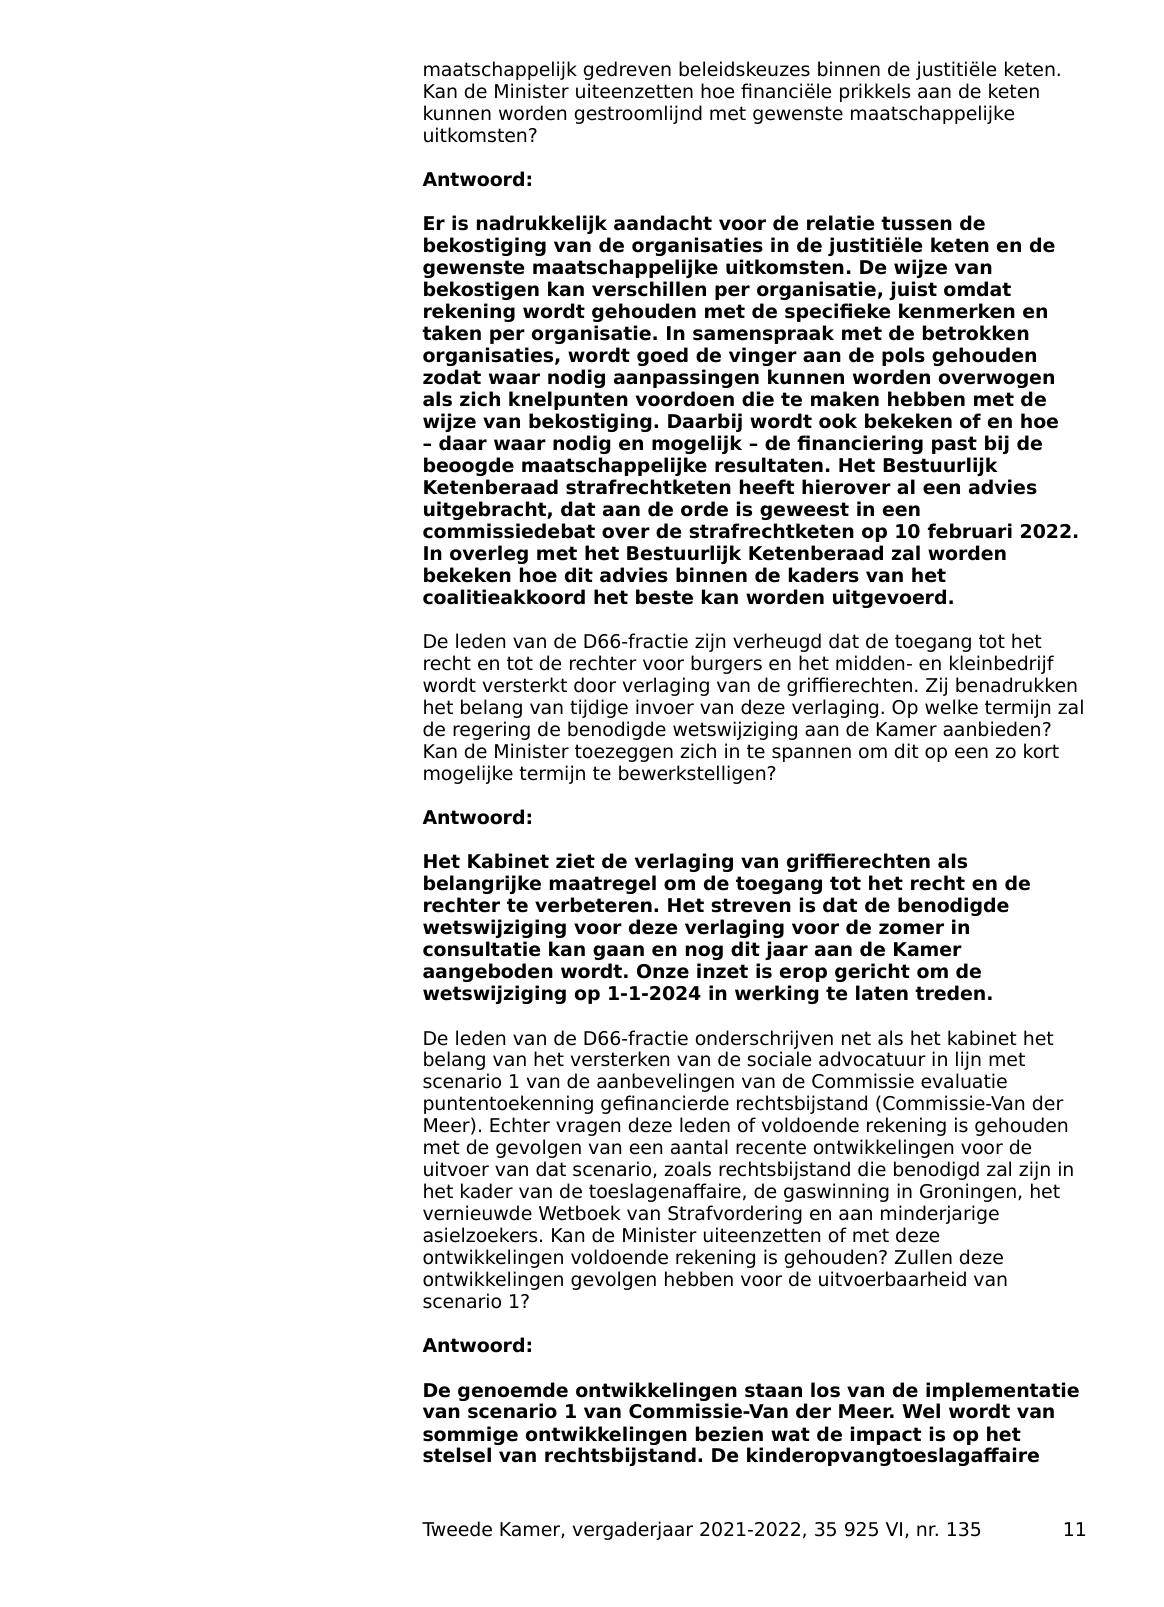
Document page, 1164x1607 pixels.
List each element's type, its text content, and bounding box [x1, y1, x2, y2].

text De leden van de D66-fractie zijn verheugd dat de toegang tot het recht en tot de rechter voor burgers en het midden- en kleinbedrijf wordt versterkt door verlaging van de griffierechten. Zij benadrukken het belang van tijdige invoer van deze verlaging. Op welke termijn zal de regering de benodigde wetswijziging aan de Kamer aanbieden? Kan de Minister toezeggen zich in te spannen om dit op een zo kort mogelijke termijn te bewerkstelligen? [422, 631, 1087, 785]
subtitle Antwoord: [422, 169, 1087, 191]
text De leden van de D66-fractie onderschrijven net als het kabinet het belang van het versterken van de sociale advocatuur in lijn met scenario 1 van de aanbevelingen van de Commissie evaluatie puntentoekenning gefinancierde rechtsbijstand (Commissie-Van der Meer). Echter vragen deze leden of voldoende rekening is gehouden met de gevolgen van een aantal recente ontwikkelingen voor de uitvoer van dat scenario, zoals rechtsbijstand die benodigd zal zijn in het kader van de toeslagenaffaire, de gaswinning in Groningen, het vernieuwde Wetboek van Strafvordering en aan minderjarige asielzoekers. Kan de Minister uiteenzetten of met deze ontwikkelingen voldoende rekening is gehouden? Zullen deze ontwikkelingen gevolgen hebben voor de uitvoerbaarheid van scenario 1? [422, 1027, 1087, 1313]
text De genoemde ontwikkelingen staan los van de implementatie van scenario 1 van Commissie-Van der Meer. Wel wordt van sommige ontwikkelingen bezien wat de impact is op het stelsel van rechtsbijstand. De kinderopvangtoeslagaffaire [422, 1379, 1087, 1467]
subtitle Antwoord: [422, 807, 1087, 829]
text Het Kabinet ziet de verlaging van griffierechten als belangrijke maatregel om de toegang tot het recht en de rechter te verbeteren. Het streven is dat de benodigde wetswijziging voor deze verlaging voor de zomer in consultatie kan gaan en nog dit jaar aan de Kamer aangeboden wordt. Onze inzet is erop gericht om de wetswijziging op 1-1-2024 in werking te laten treden. [422, 851, 1087, 1005]
subtitle Antwoord: [422, 1335, 1087, 1357]
text Er is nadrukkelijk aandacht voor de relatie tussen de bekostiging van de organisaties in de justitiële keten en de gewenste maatschappelijke uitkomsten. De wijze van bekostigen kan verschillen per organisatie, juist omdat rekening wordt gehouden met de specifieke kenmerken en taken per organisatie. In samenspraak met de betrokken organisaties, wordt goed de vinger aan de pols gehouden zodat waar nodig aanpassingen kunnen worden overwogen als zich knelpunten voordoen die te maken hebben met de wijze van bekostiging. Daarbij wordt ook bekeken of en hoe – daar waar nodig en mogelijk – de financiering past bij de beoogde maatschappelijke resultaten. Het Bestuurlijk Ketenberaad strafrechtketen heeft hierover al een advies uitgebracht, dat aan de orde is geweest in een commissiedebat over de strafrechtketen op 10 februari 2022. In overleg met het Bestuurlijk Ketenberaad zal worden bekeken hoe dit advies binnen de kaders van het coalitieakkoord het beste kan worden uitgevoerd. [422, 213, 1087, 609]
text maatschappelijk gedreven beleidskeuzes binnen de justitiële keten. Kan de Minister uiteenzetten hoe financiële prikkels aan de keten kunnen worden gestroomlijnd met gewenste maatschappelijke uitkomsten? [422, 59, 1087, 147]
